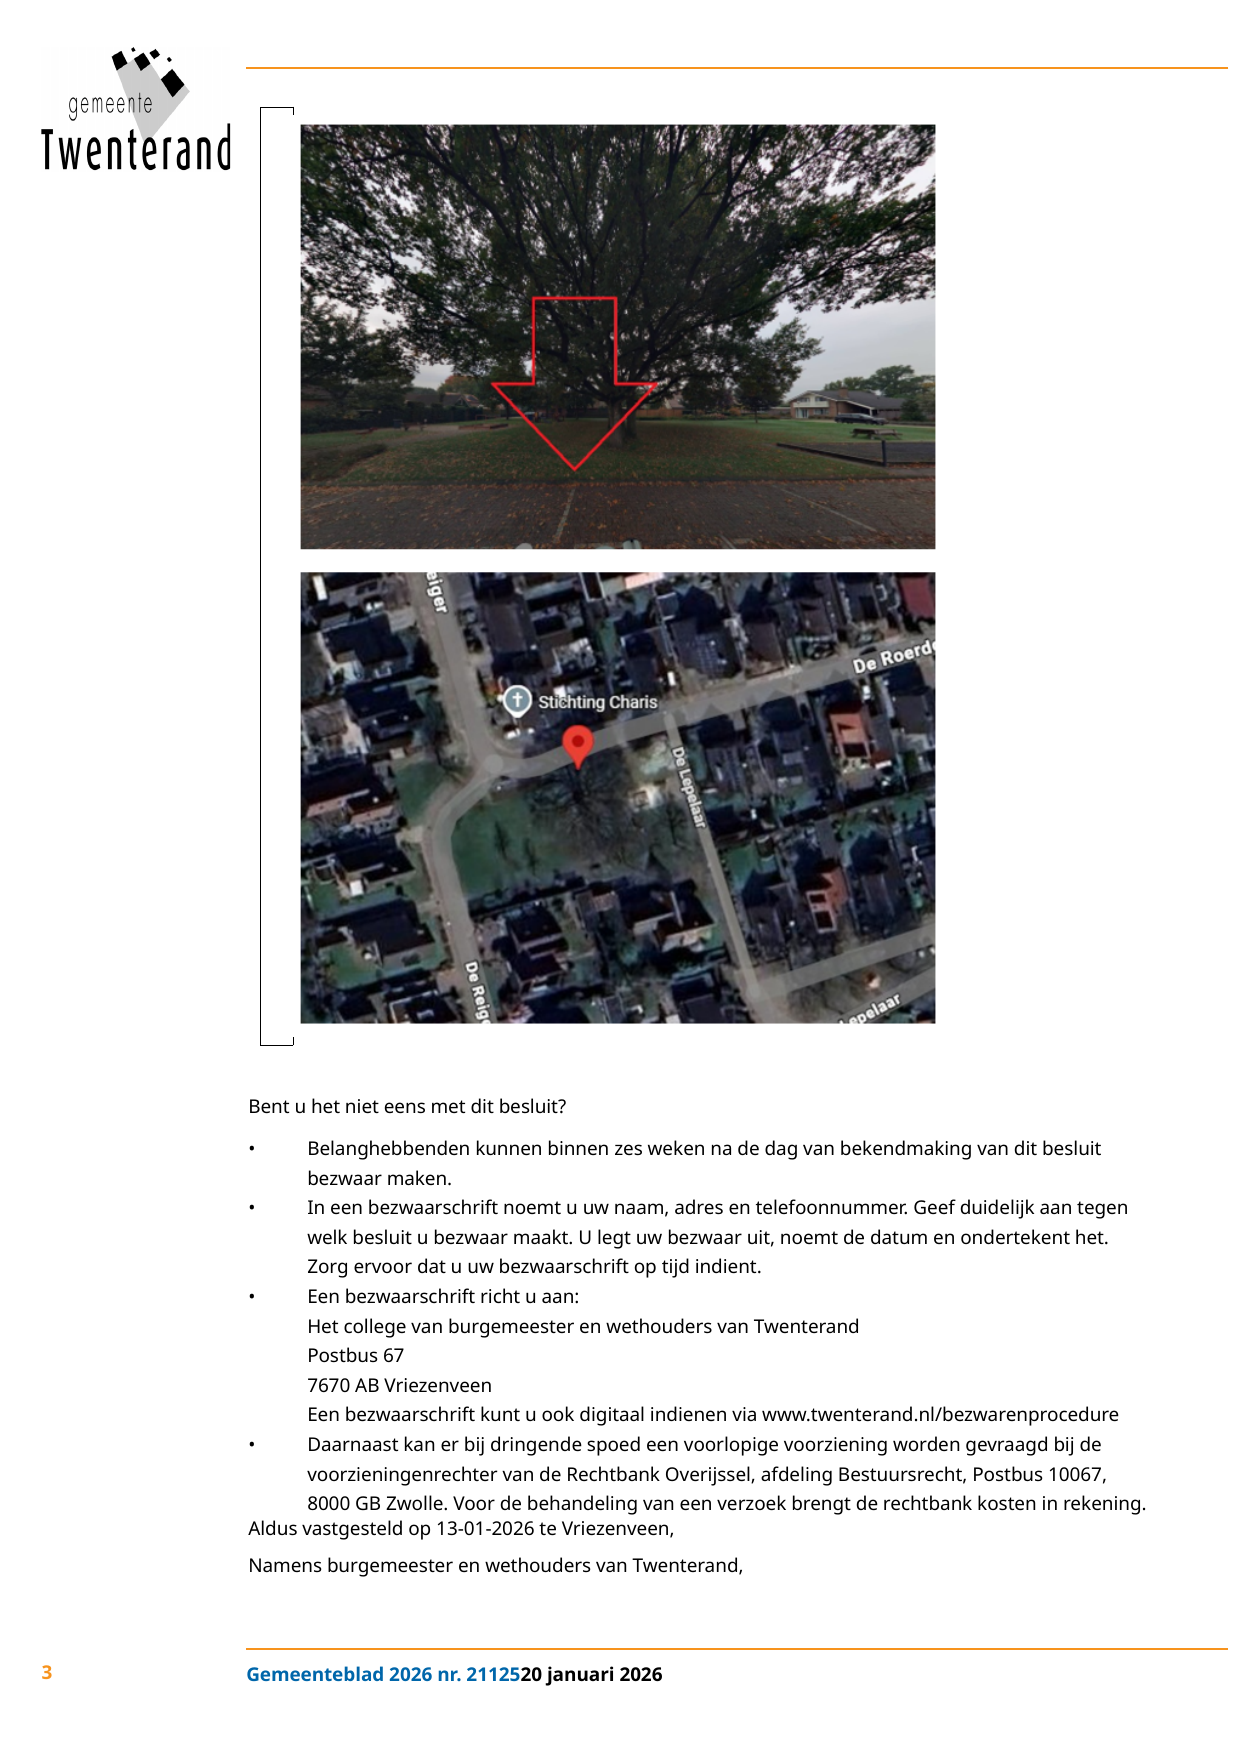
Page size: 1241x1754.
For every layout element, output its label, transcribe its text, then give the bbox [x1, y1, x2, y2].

list 7670 AB Vriezenveen [248, 1372, 1152, 1398]
picture [268, 115, 978, 1037]
picture [41, 47, 231, 172]
text Aldus vastgesteld op 13-01-2026 te Vriezenveen, [248, 1520, 1152, 1539]
list Een bezwaarschrift richt u aan: [248, 1283, 1152, 1309]
list In een bezwaarschrift noemt u uw naam, adres en telefoonnummer. Geef duidelijk aan tegen welk besluit u bezwaar maakt. U legt uw bezwaar uit, noemt de datum en ondertekent het. Zorg ervoor dat u uw bezwaarschrift op tijd indient. [248, 1194, 1152, 1279]
text Namens burgemeester en wethouders van Twenterand, [248, 1557, 1152, 1576]
list Het college van burgemeester en wethouders van Twenterand [248, 1313, 1152, 1339]
text Bent u het niet eens met dit besluit? [248, 1098, 1152, 1118]
list Postbus 67 [248, 1342, 1152, 1368]
list Een bezwaarschrift kunt u ook digitaal indienen via www.twenterand.nl/bezwarenprocedure [248, 1402, 1152, 1427]
list Daarnaast kan er bij dringende spoed een voorlopige voorziening worden gevraagd bij de voorzieningenrechter van de Rechtbank Overijssel, afdeling Bestuursrecht, Postbus 10067, 8000 GB Zwolle. Voor de behandeling van een verzoek brengt de rechtbank kosten in rekening. [248, 1431, 1152, 1516]
list Belanghebbenden kunnen binnen zes weken na de dag van bekendmaking van dit besluit bezwaar maken. [248, 1135, 1152, 1191]
